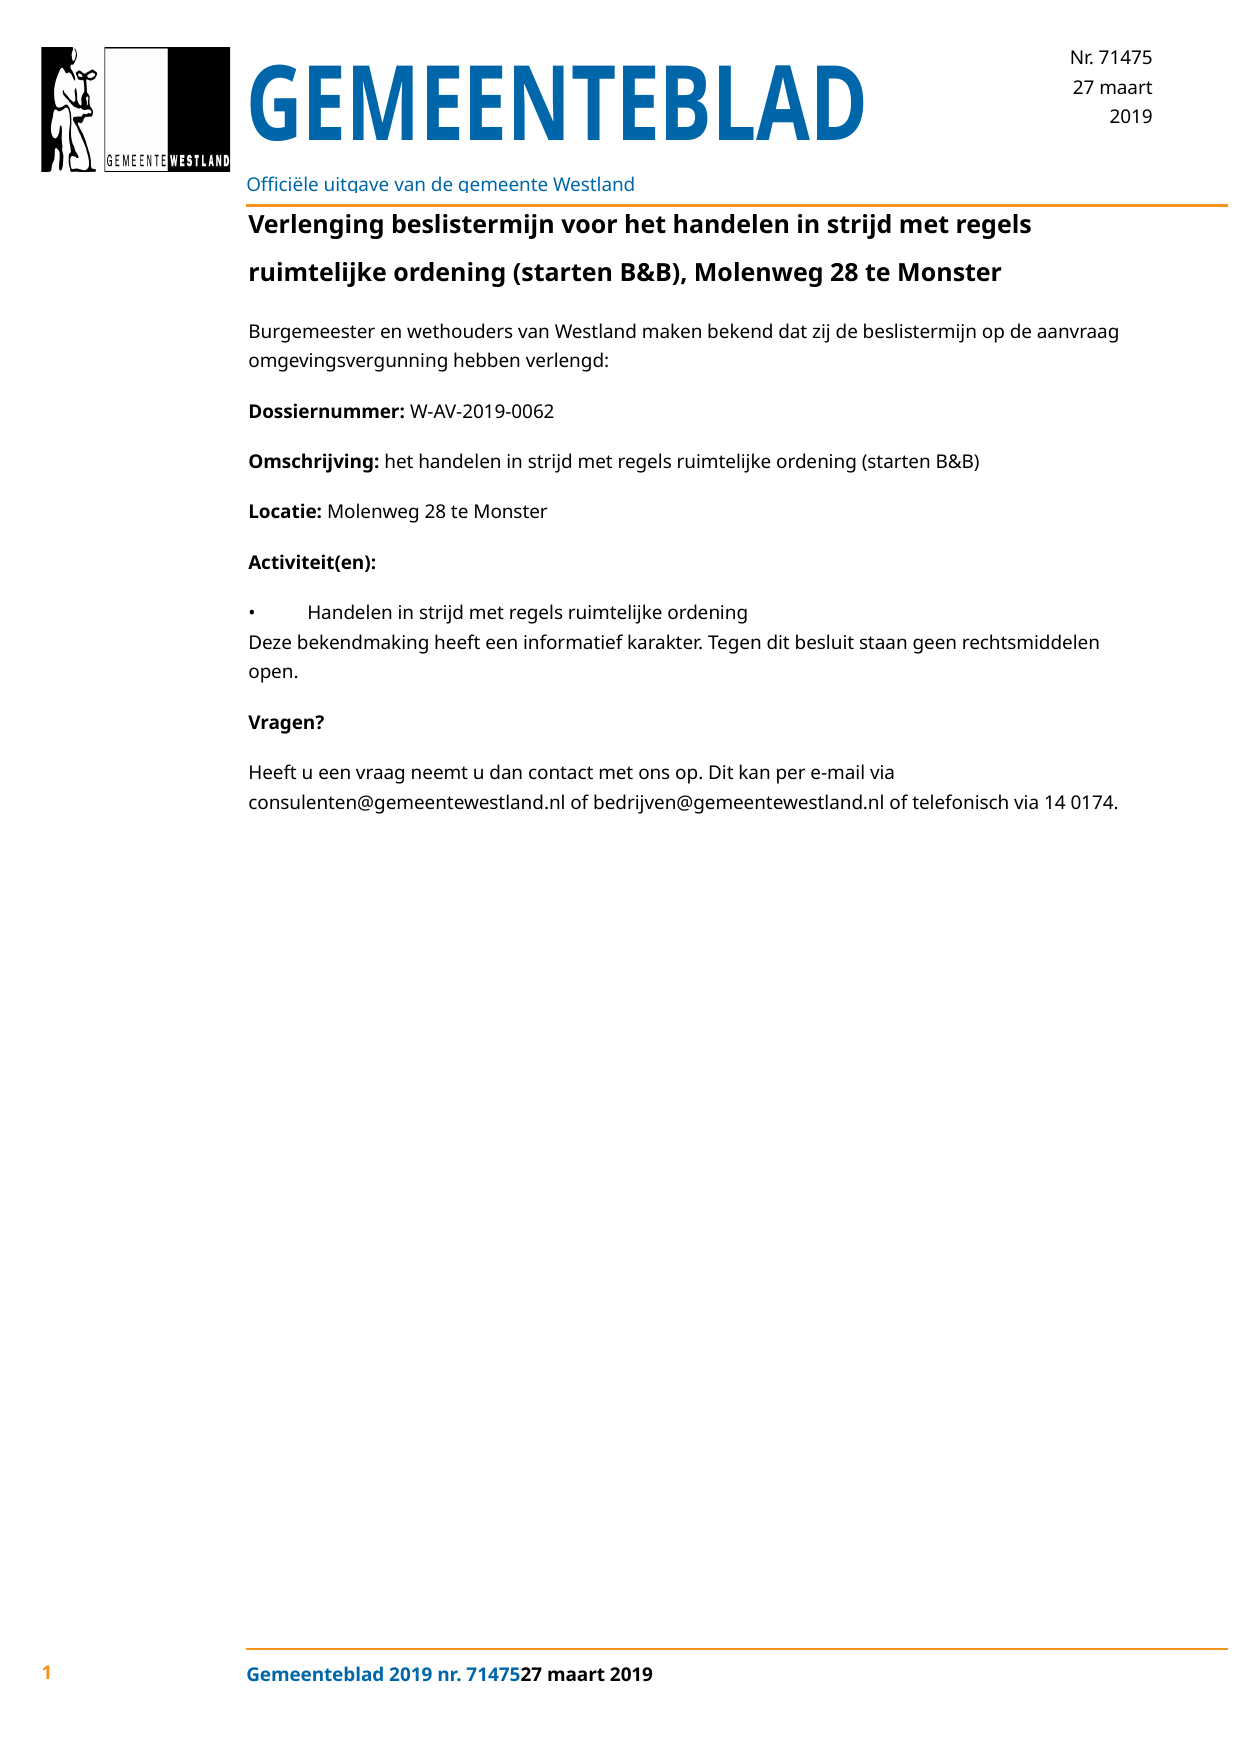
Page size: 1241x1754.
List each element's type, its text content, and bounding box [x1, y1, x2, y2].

picture [41, 47, 231, 172]
text Activiteit(en): [248, 549, 1152, 575]
text Burgemeester en wethouders van Westland maken bekend dat zij de beslistermijn op de aanvraag omgevingsvergunning hebben verlengd: [248, 318, 1152, 373]
text Vragen? [248, 709, 1152, 735]
text Omschrijving: het handelen in strijd met regels ruimtelijke ordening (starten B&B) [248, 448, 1152, 474]
text Dossiernummer: W-AV-2019-0062 [248, 398, 1152, 424]
text Heeft u een vraag neemt u dan contact met ons op. Dit kan per e-mail via consulenten@gemeentewestland.nl of bedrijven@gemeentewestland.nl of telefonisch via 14 0174. [248, 759, 1152, 815]
list Handelen in strijd met regels ruimtelijke ordening [248, 599, 1152, 625]
text Deze bekendmaking heeft een informatief karakter. Tegen dit besluit staan geen rechtsmiddelen open. [248, 629, 1152, 684]
text Locatie: Molenweg 28 te Monster [248, 499, 1152, 524]
text Verlenging beslistermijn voor het handelen in strijd met regels ruimtelijke ordening (starten B&B), Molenweg 28 te Monster [248, 207, 1152, 288]
